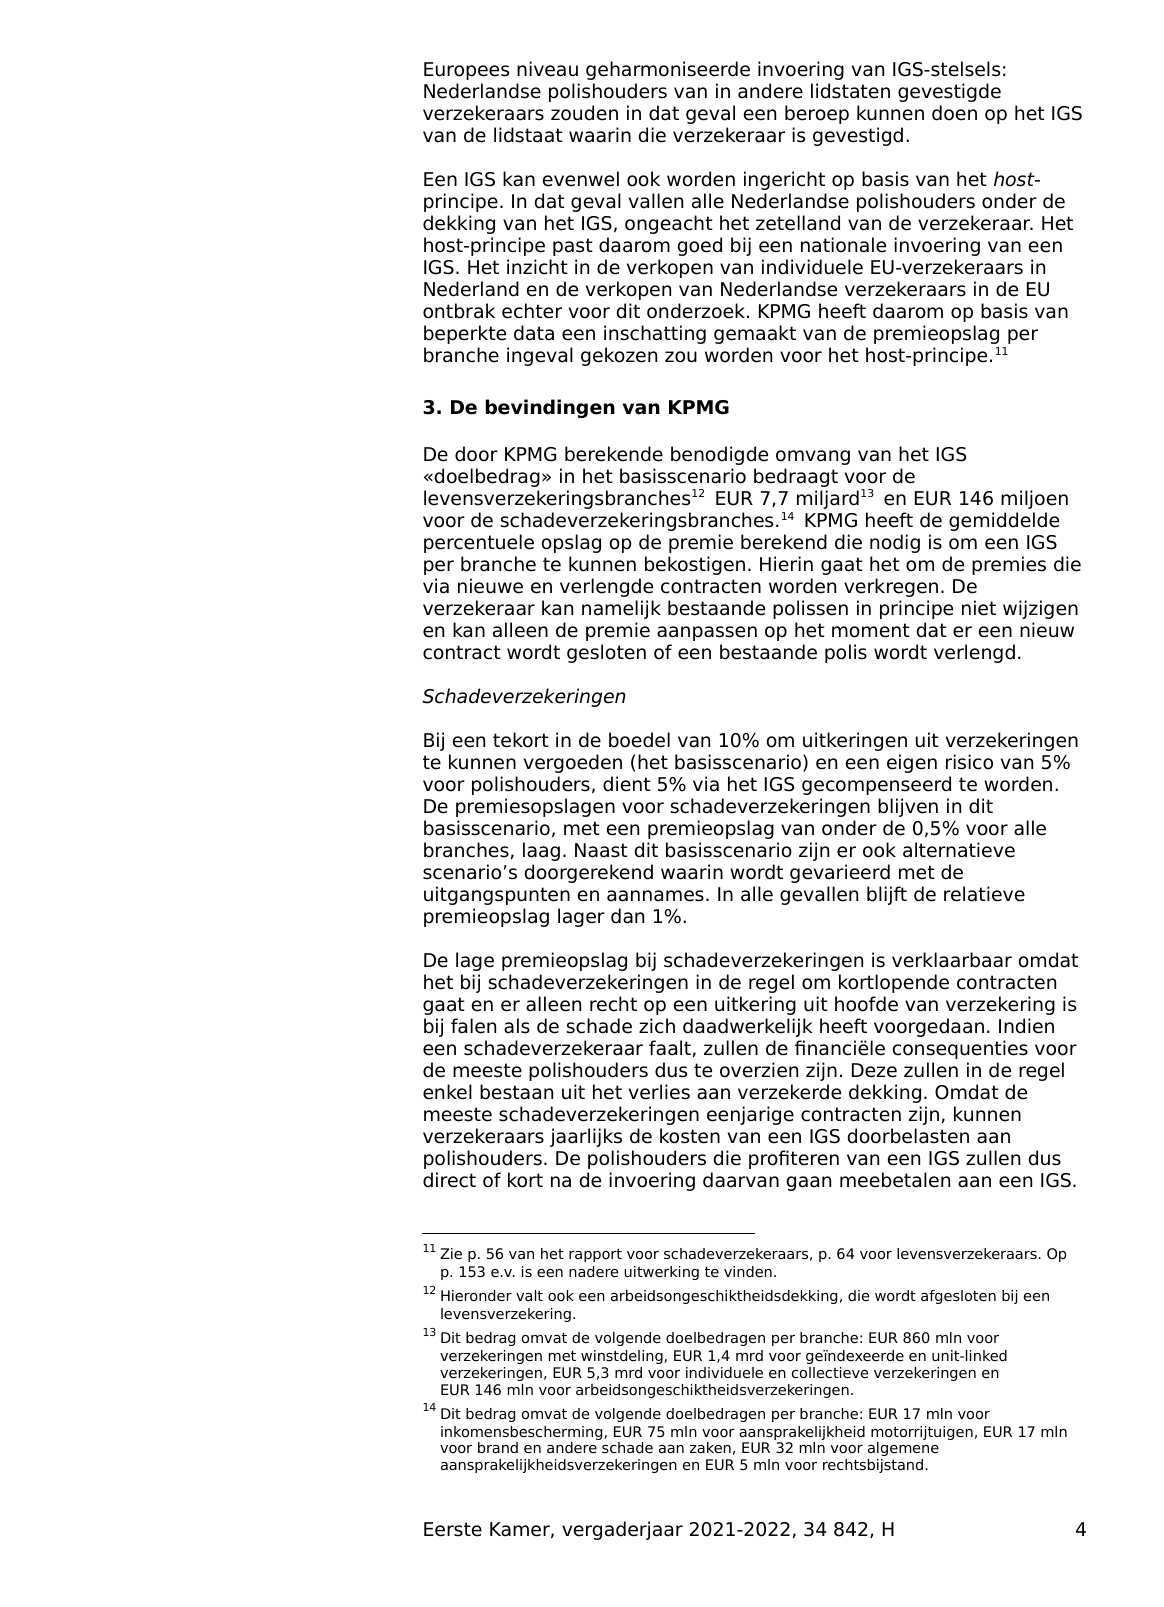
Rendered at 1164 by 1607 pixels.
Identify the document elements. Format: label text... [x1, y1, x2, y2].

text Dit bedrag omvat de volgende doelbedragen per branche: EUR 860 mln voor verzekeringen met winstdeling, EUR 1,4 mrd voor geïndexeerde en unit-linked verzekeringen, EUR 5,3 mrd voor individuele en collectieve verzekeringen en EUR 146 mln voor arbeidsongeschiktheidsverzekeringen. [422, 1326, 1087, 1399]
text Bij een tekort in de boedel van 10% om uitkeringen uit verzekeringen te kunnen vergoeden (het basisscenario) en een eigen risico van 5% voor polishouders, dient 5% via het IGS gecompenseerd te worden. De premiesopslagen voor schadeverzekeringen blijven in dit basisscenario, met een premieopslag van onder de 0,5% voor alle branches, laag. Naast dit basisscenario zijn er ook alternatieve scenario’s doorgerekend waarin wordt gevarieerd met de uitgangspunten en aannames. In alle gevallen blijft de relatieve premieopslag lager dan 1%. [422, 730, 1087, 928]
text Dit bedrag omvat de volgende doelbedragen per branche: EUR 17 mln voor inkomensbescherming, EUR 75 mln voor aansprakelijkheid motorrijtuigen, EUR 17 mln voor brand en andere schade aan zaken, EUR 32 mln voor algemene aansprakelijkheidsverzekeringen en EUR 5 mln voor rechtsbijstand. [422, 1402, 1087, 1474]
text De lage premieopslag bij schadeverzekeringen is verklaarbaar omdat het bij schadeverzekeringen in de regel om kortlopende contracten gaat en er alleen recht op een uitkering uit hoofde van verzekering is bij falen als de schade zich daadwerkelijk heeft voorgedaan. Indien een schadeverzekeraar faalt, zullen de financiële consequenties voor de meeste polishouders dus te overzien zijn. Deze zullen in de regel enkel bestaan uit het verlies aan verzekerde dekking. Omdat de meeste schadeverzekeringen eenjarige contracten zijn, kunnen verzekeraars jaarlijks de kosten van een IGS doorbelasten aan polishouders. De polishouders die profiteren van een IGS zullen dus direct of kort na de invoering daarvan gaan meebetalen aan een IGS. [422, 950, 1087, 1192]
subtitle Schadeverzekeringen [422, 686, 1087, 708]
text Zie p. 56 van het rapport voor schadeverzekeraars, p. 64 voor levensverzekeraars. Op p. 153 e.v. is een nadere uitwerking te vinden. [422, 1242, 1087, 1281]
text Een IGS kan evenwel ook worden ingericht op basis van het host-principe. In dat geval vallen alle Nederlandse polishouders onder de dekking van het IGS, ongeacht het zetelland van de verzekeraar. Het host-principe past daarom goed bij een nationale invoering van een IGS. Het inzicht in de verkopen van individuele EU-verzekeraars in Nederland en de verkopen van Nederlandse verzekeraars in de EU ontbrak echter voor dit onderzoek. KPMG heeft daarom op basis van beperkte data een inschatting gemaakt van de premieopslag per branche ingeval gekozen zou worden voor het host-principe. [422, 169, 1087, 367]
text Hieronder valt ook een arbeidsongeschiktheidsdekking, die wordt afgesloten bij een levensverzekering. [422, 1284, 1087, 1323]
text Europees niveau geharmoniseerde invoering van IGS-stelsels: Nederlandse polishouders van in andere lidstaten gevestigde verzekeraars zouden in dat geval een beroep kunnen doen op het IGS van de lidstaat waarin die verzekeraar is gevestigd. [422, 59, 1087, 147]
subtitle 3. De bevindingen van KPMG [422, 397, 1087, 419]
text De door KPMG berekende benodigde omvang van het IGS «doelbedrag» in het basisscenario bedraagt voor de levensverzekeringsbranches EUR 7,7 miljard en EUR 146 miljoen voor de schadeverzekeringsbranches. KPMG heeft de gemiddelde percentuele opslag op de premie berekend die nodig is om een IGS per branche te kunnen bekostigen. Hierin gaat het om de premies die via nieuwe en verlengde contracten worden verkregen. De verzekeraar kan namelijk bestaande polissen in principe niet wijzigen en kan alleen de premie aanpassen op het moment dat er een nieuw contract wordt gesloten of een bestaande polis wordt verlengd. [422, 444, 1087, 664]
